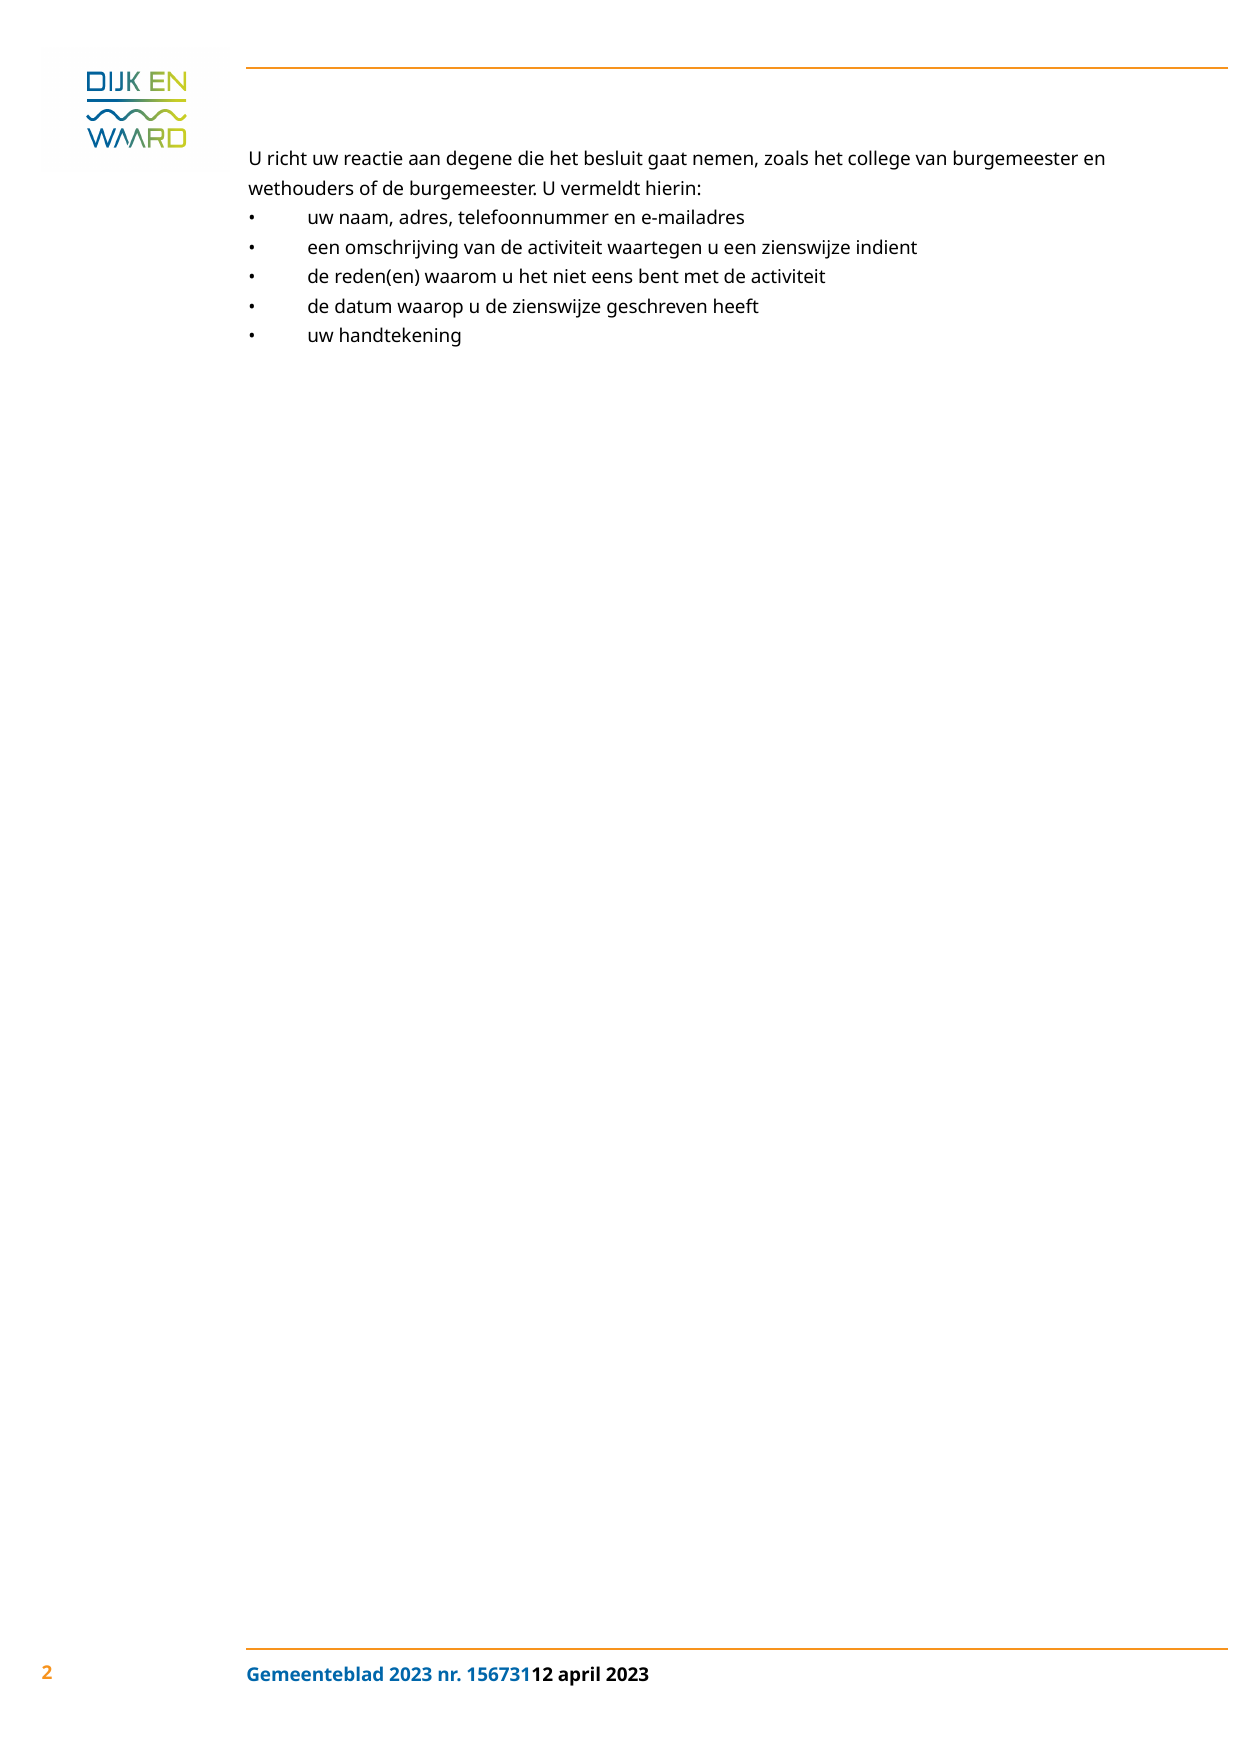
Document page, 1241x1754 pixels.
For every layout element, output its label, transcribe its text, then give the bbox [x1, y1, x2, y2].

picture [41, 47, 231, 172]
list de reden(en) waarom u het niet eens bent met de activiteit [248, 263, 1152, 289]
list uw handtekening [248, 323, 1152, 348]
list de datum waarop u de zienswijze geschreven heeft [248, 293, 1152, 319]
list uw naam, adres, telefoonnummer en e-mailadres [248, 204, 1152, 230]
text U richt uw reactie aan degene die het besluit gaat nemen, zoals het college van burgemeester en wethouders of de burgemeester. U vermeldt hierin: [248, 145, 1152, 201]
list een omschrijving van de activiteit waartegen u een zienswijze indient [248, 234, 1152, 260]
